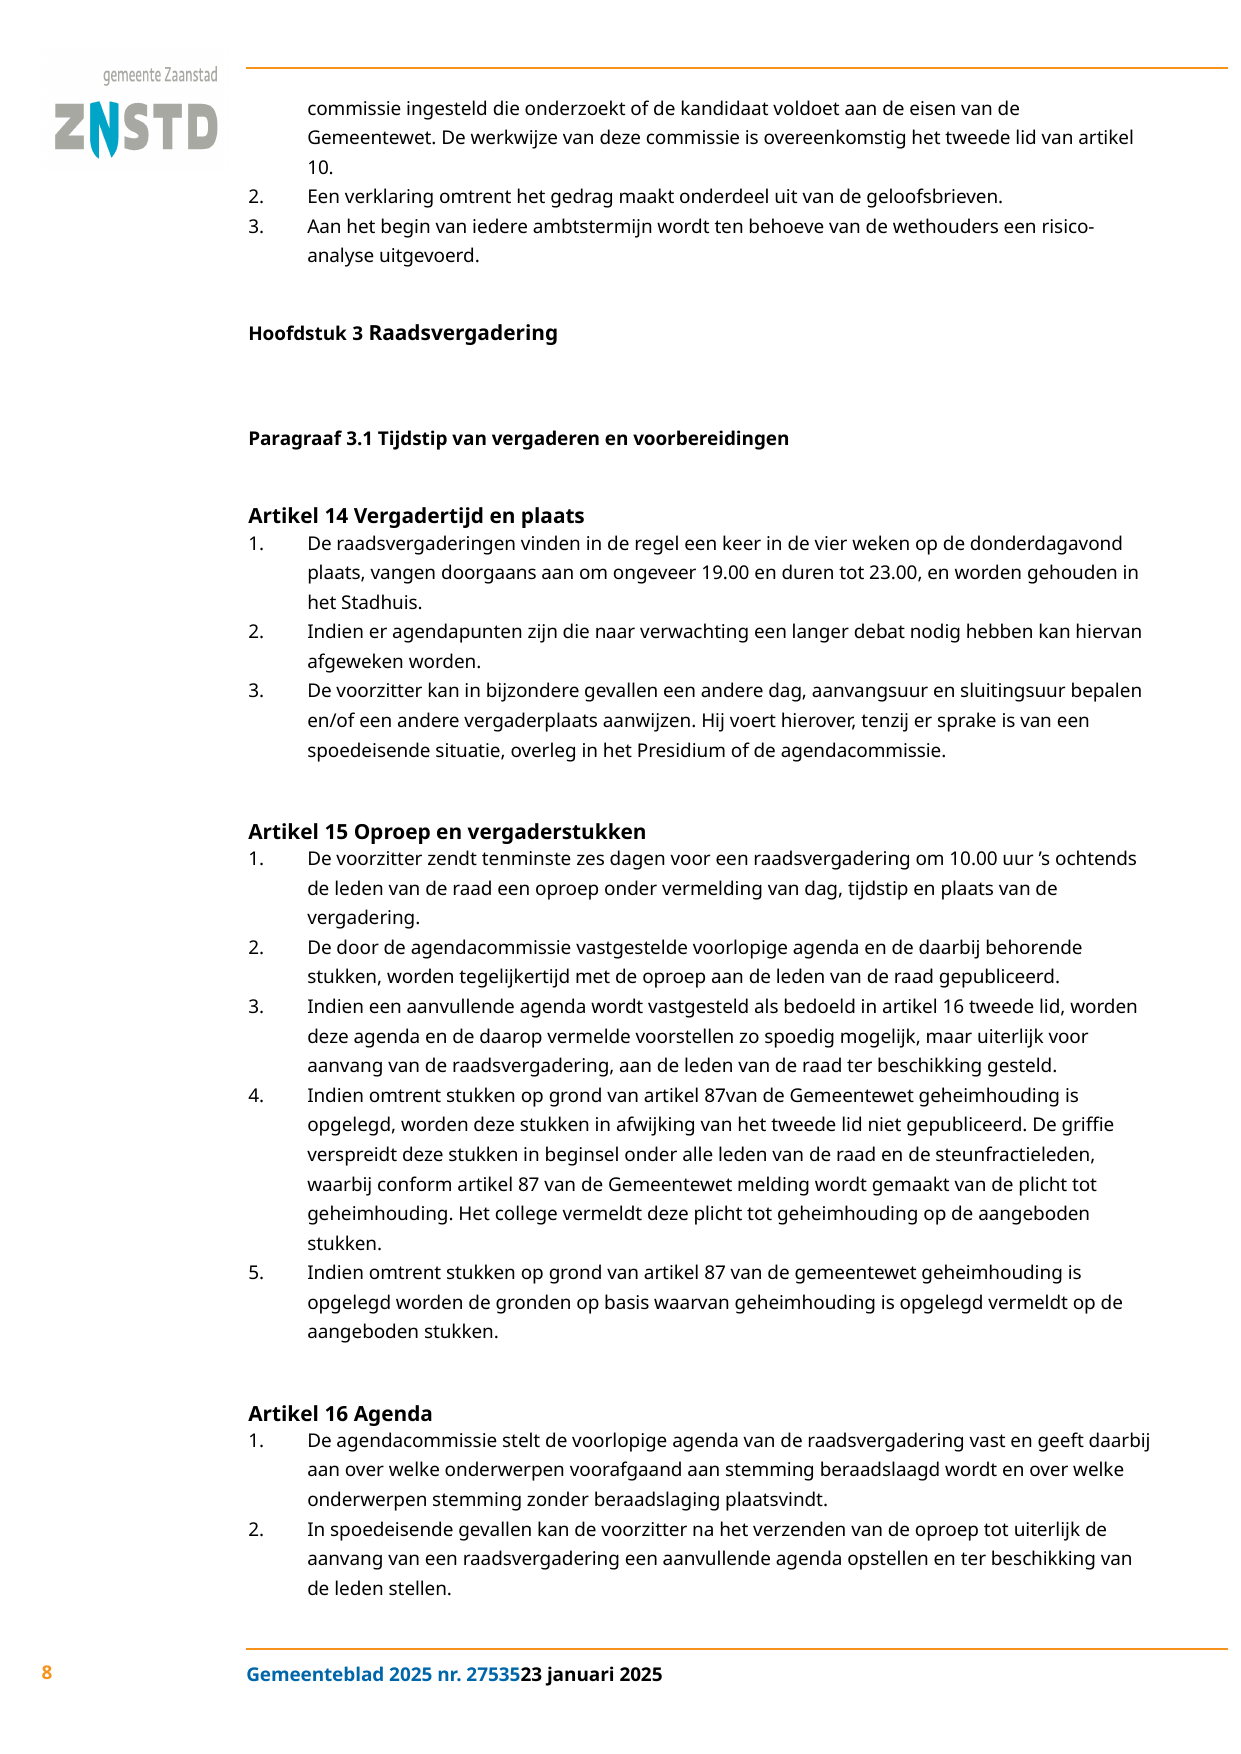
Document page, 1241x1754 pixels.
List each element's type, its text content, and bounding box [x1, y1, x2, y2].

list Indien er agendapunten zijn die naar verwachting een langer debat nodig hebben kan hiervan afgeweken worden. [248, 618, 1152, 674]
list Indien een aanvullende agenda wordt vastgesteld als bedoeld in artikel 16 tweede lid, worden deze agenda en de daarop vermelde voorstellen zo spoedig mogelijk, maar uiterlijk voor aanvang van de raadsvergadering, aan de leden van de raad ter beschikking gesteld. [248, 993, 1152, 1078]
list Aan het begin van iedere ambtstermijn wordt ten behoeve van de wethouders een risico-analyse uitgevoerd. [248, 213, 1152, 268]
list Indien omtrent stukken op grond van artikel 87 van de gemeentewet geheimhouding is opgelegd worden de gronden op basis waarvan geheimhouding is opgelegd vermeldt op de aangeboden stukken. [248, 1259, 1152, 1344]
list De door de agendacommissie vastgestelde voorlopige agenda en de daarbij behorende stukken, worden tegelijkertijd met de oproep aan de leden van de raad gepubliceerd. [248, 934, 1152, 989]
picture [41, 47, 231, 172]
text Hoofdstuk 3 Raadsvergadering [248, 318, 1152, 346]
text Artikel 16 Agenda [248, 1399, 1152, 1427]
list De agendacommissie stelt de voorlopige agenda van de raadsvergadering vast en geeft daarbij aan over welke onderwerpen voorafgaand aan stemming beraadslaagd wordt en over welke onderwerpen stemming zonder beraadslaging plaatsvindt. [248, 1427, 1152, 1512]
list De voorzitter zendt tenminste zes dagen voor een raadsvergadering om 10.00 uur ’s ochtends de leden van de raad een oproep onder vermelding van dag, tijdstip en plaats van de vergadering. [248, 845, 1152, 930]
list In spoedeisende gevallen kan de voorzitter na het verzenden van de oproep tot uiterlijk de aanvang van een raadsvergadering een aanvullende agenda opstellen en ter beschikking van de leden stellen. [248, 1516, 1152, 1601]
list De raadsvergaderingen vinden in de regel een keer in de vier weken op de donderdagavond plaats, vangen doorgaans aan om ongeveer 19.00 en duren tot 23.00, en worden gehouden in het Stadhuis. [248, 530, 1152, 615]
list De voorzitter kan in bijzondere gevallen een andere dag, aanvangsuur en sluitingsuur bepalen en/of een andere vergaderplaats aanwijzen. Hij voert hierover, tenzij er sprake is van een spoedeisende situatie, overleg in het Presidium of de agendacommissie. [248, 678, 1152, 763]
list Indien omtrent stukken op grond van artikel 87van de Gemeentewet geheimhouding is opgelegd, worden deze stukken in afwijking van het tweede lid niet gepubliceerd. De griffie verspreidt deze stukken in beginsel onder alle leden van de raad en de steunfractieleden, waarbij conform artikel 87 van de Gemeentewet melding wordt gemaakt van de plicht tot geheimhouding. Het college vermeldt deze plicht tot geheimhouding op de aangeboden stukken. [248, 1082, 1152, 1256]
text Paragraaf 3.1 Tijdstip van vergaderen en voorbereidingen [248, 425, 1152, 451]
list commissie ingesteld die onderzoekt of de kandidaat voldoet aan de eisen van de Gemeentewet. De werkwijze van deze commissie is overeenkomstig het tweede lid van artikel 10. [248, 95, 1152, 180]
list Een verklaring omtrent het gedrag maakt onderdeel uit van de geloofsbrieven. [248, 183, 1152, 209]
text Artikel 15 Oproep en vergaderstukken [248, 817, 1152, 845]
text Artikel 14 Vergadertijd en plaats [248, 501, 1152, 530]
